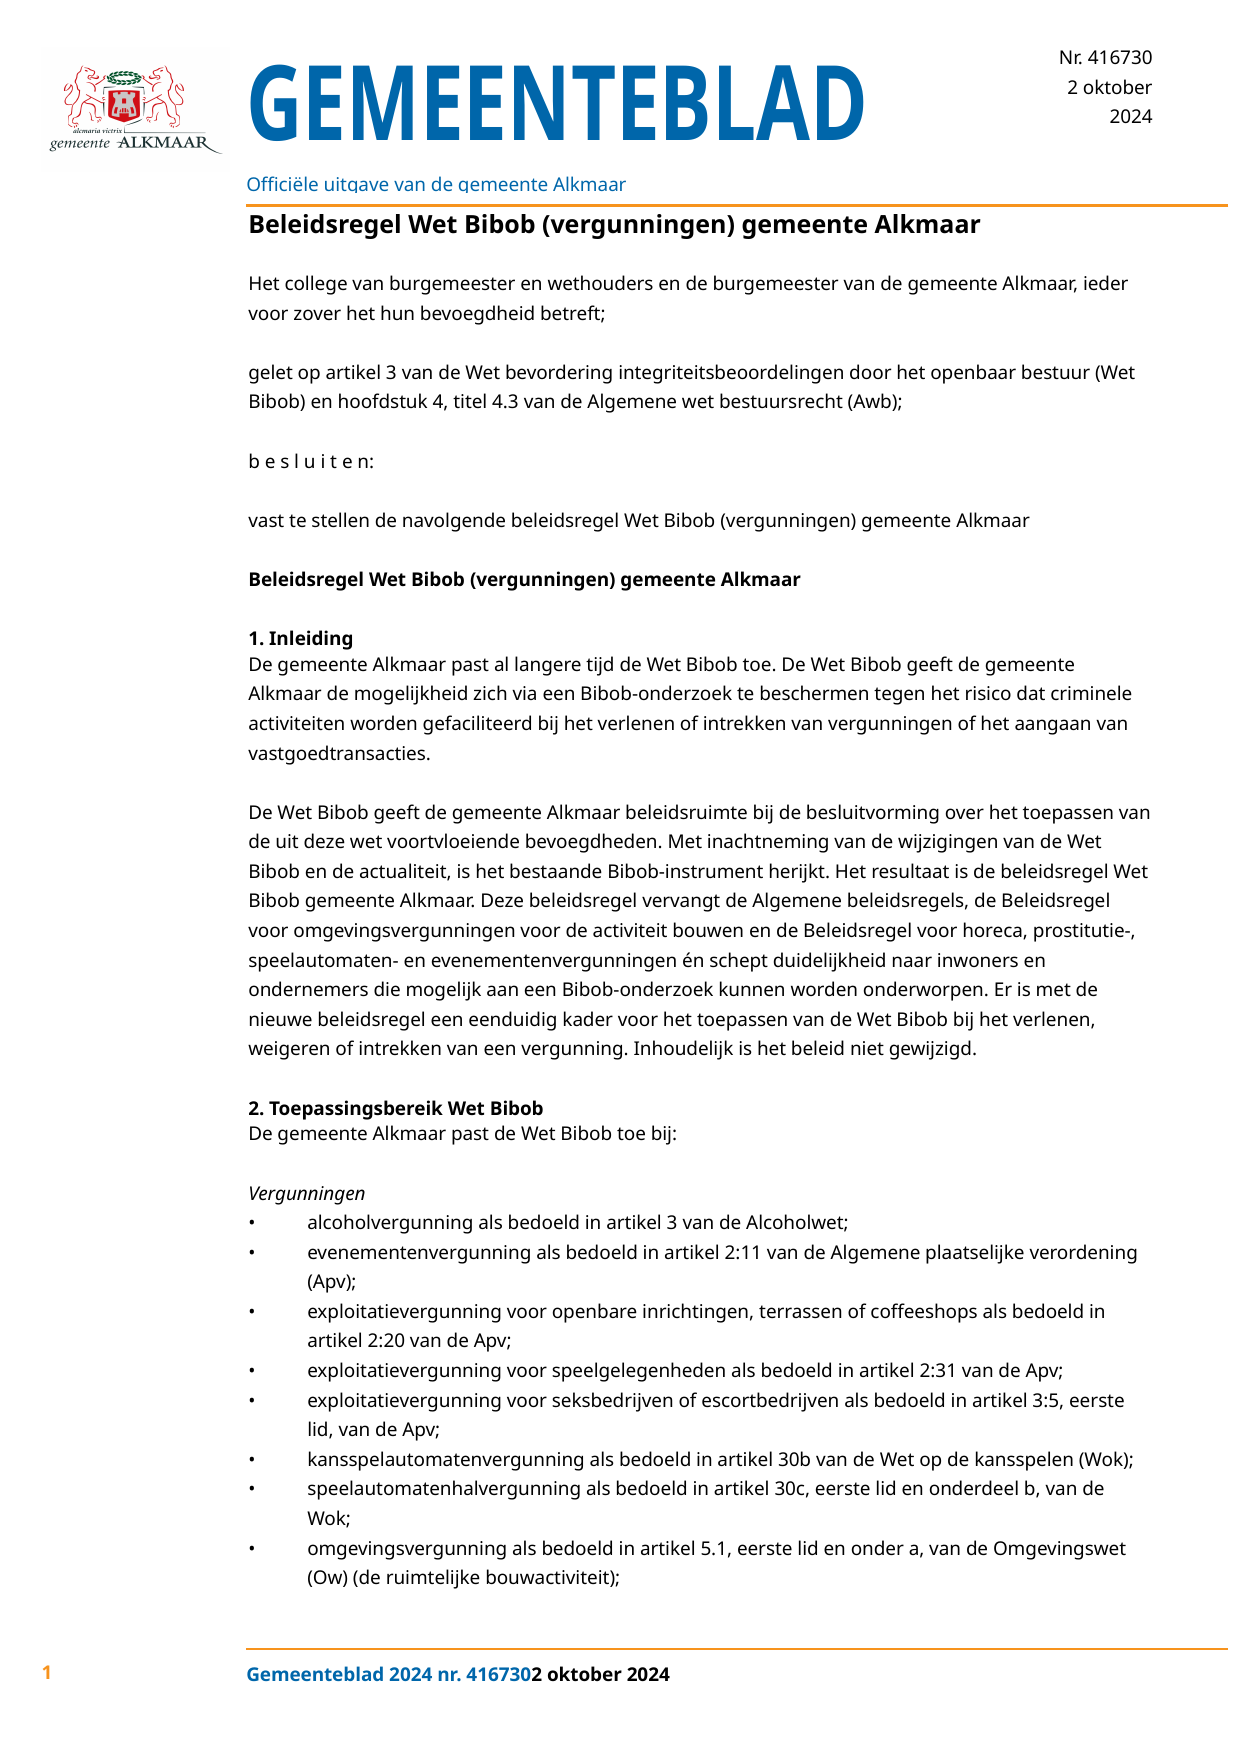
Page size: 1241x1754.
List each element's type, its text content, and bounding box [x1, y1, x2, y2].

text b e s l u i t e n: [248, 448, 1152, 473]
text Beleidsregel Wet Bibob (vergunningen) gemeente Alkmaar [248, 566, 1152, 592]
text Vergunningen [248, 1180, 1152, 1205]
text De Wet Bibob geeft de gemeente Alkmaar beleidsruimte bij de besluitvorming over het toepassen van de uit deze wet voortvloeiende bevoegdheden. Met inachtneming van de wijzigingen van de Wet Bibob en de actualiteit, is het bestaande Bibob-instrument herijkt. Het resultaat is de beleidsregel Wet Bibob gemeente Alkmaar. Deze beleidsregel vervangt de Algemene beleidsregels, de Beleidsregel voor omgevingsvergunningen voor de activiteit bouwen en de Beleidsregel voor horeca, prostitutie-, speelautomaten- en evenementenvergunningen én schept duidelijkheid naar inwoners en ondernemers die mogelijk aan een Bibob-onderzoek kunnen worden onderworpen. Er is met de nieuwe beleidsregel een eenduidig kader voor het toepassen van de Wet Bibob bij het verlenen, weigeren of intrekken van een vergunning. Inhoudelijk is het beleid niet gewijzigd. [248, 799, 1152, 1061]
text vast te stellen de navolgende beleidsregel Wet Bibob (vergunningen) gemeente Alkmaar [248, 507, 1152, 533]
text Het college van burgemeester en wethouders en de burgemeester van de gemeente Alkmaar, ieder voor zover het hun bevoegdheid betreft; [248, 270, 1152, 326]
list exploitatievergunning voor seksbedrijven of escortbedrijven als bedoeld in artikel 3:5, eerste lid, van de Apv; [248, 1387, 1152, 1442]
list evenementenvergunning als bedoeld in artikel 2:11 van de Algemene plaatselijke verordening (Apv); [248, 1239, 1152, 1294]
text 1. Inleiding [248, 625, 1152, 651]
list omgevingsvergunning als bedoeld in artikel 5.1, eerste lid en onder a, van de Omgevingswet (Ow) (de ruimtelijke bouwactiviteit); [248, 1535, 1152, 1590]
text De gemeente Alkmaar past de Wet Bibob toe bij: [248, 1121, 1152, 1146]
text De gemeente Alkmaar past al langere tijd de Wet Bibob toe. De Wet Bibob geeft de gemeente Alkmaar de mogelijkheid zich via een Bibob-onderzoek te beschermen tegen het risico dat criminele activiteiten worden gefaciliteerd bij het verlenen of intrekken van vergunningen of het aangaan van vastgoedtransacties. [248, 651, 1152, 766]
text Beleidsregel Wet Bibob (vergunningen) gemeente Alkmaar [248, 207, 1152, 241]
list alcoholvergunning als bedoeld in artikel 3 van de Alcoholwet; [248, 1209, 1152, 1235]
list exploitatievergunning voor openbare inrichtingen, terrassen of coffeeshops als bedoeld in artikel 2:20 van de Apv; [248, 1298, 1152, 1353]
text 2. Toepassingsbereik Wet Bibob [248, 1095, 1152, 1121]
list exploitatievergunning voor speelgelegenheden als bedoeld in artikel 2:31 van de Apv; [248, 1357, 1152, 1383]
text gelet op artikel 3 van de Wet bevordering integriteitsbeoordelingen door het openbaar bestuur (Wet Bibob) en hoofdstuk 4, titel 4.3 van de Algemene wet bestuursrecht (Awb); [248, 359, 1152, 414]
picture [41, 47, 231, 172]
list speelautomatenhalvergunning als bedoeld in artikel 30c, eerste lid en onderdeel b, van de Wok; [248, 1476, 1152, 1531]
list kansspelautomatenvergunning als bedoeld in artikel 30b van de Wet op de kansspelen (Wok); [248, 1446, 1152, 1472]
